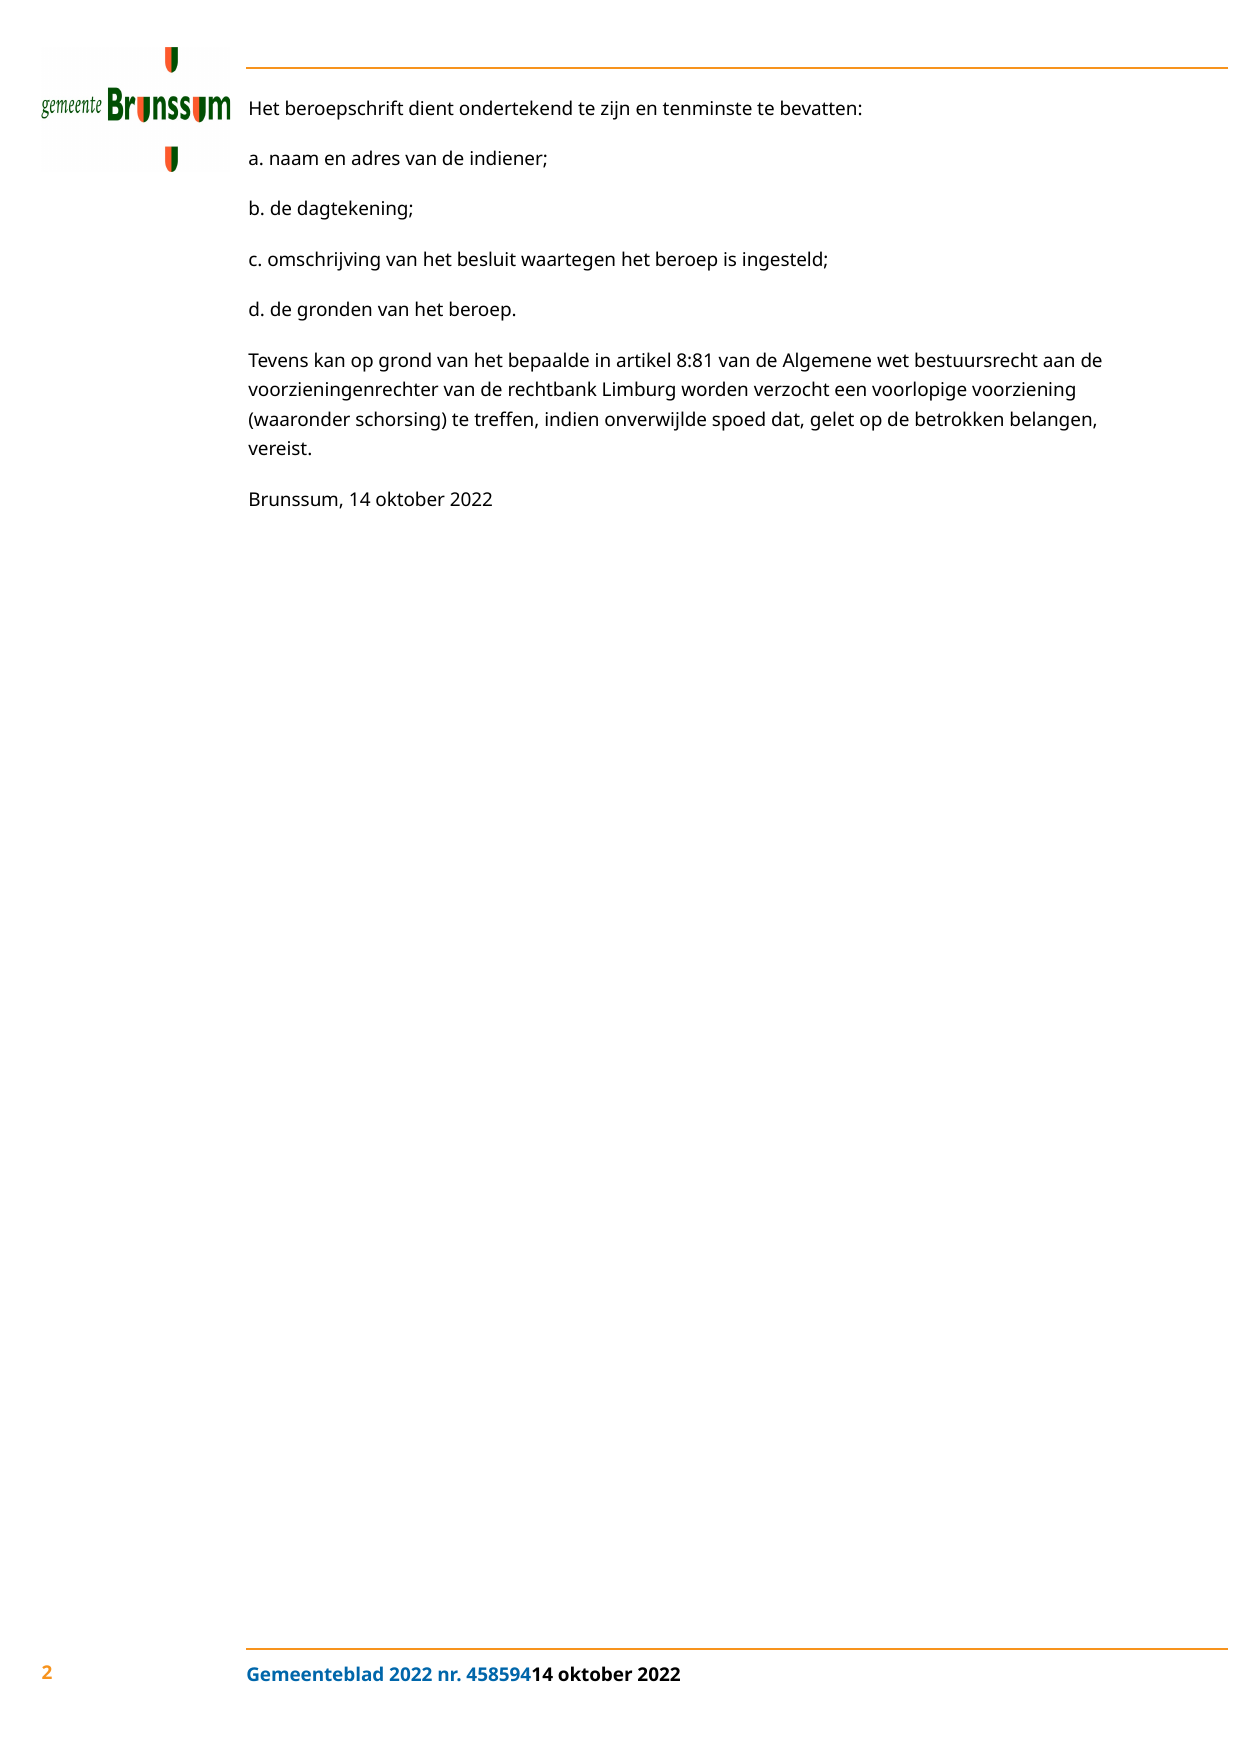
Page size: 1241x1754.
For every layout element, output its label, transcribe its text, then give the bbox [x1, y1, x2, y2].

text c. omschrijving van het besluit waartegen het beroep is ingesteld; [248, 246, 1152, 272]
text b. de dagtekening; [248, 196, 1152, 221]
text d. de gronden van het beroep. [248, 296, 1152, 322]
text Tevens kan op grond van het bepaalde in artikel 8:81 van de Algemene wet bestuursrecht aan de voorzieningenrechter van de rechtbank Limburg worden verzocht een voorlopige voorziening (waaronder schorsing) te treffen, indien onverwijlde spoed dat, gelet op de betrokken belangen, vereist. [248, 347, 1152, 461]
text Brunssum, 14 oktober 2022 [248, 486, 1152, 512]
picture [41, 47, 231, 172]
text Het beroepschrift dient ondertekend te zijn en tenminste te bevatten: [248, 95, 1152, 121]
text a. naam en adres van de indiener; [248, 145, 1152, 171]
